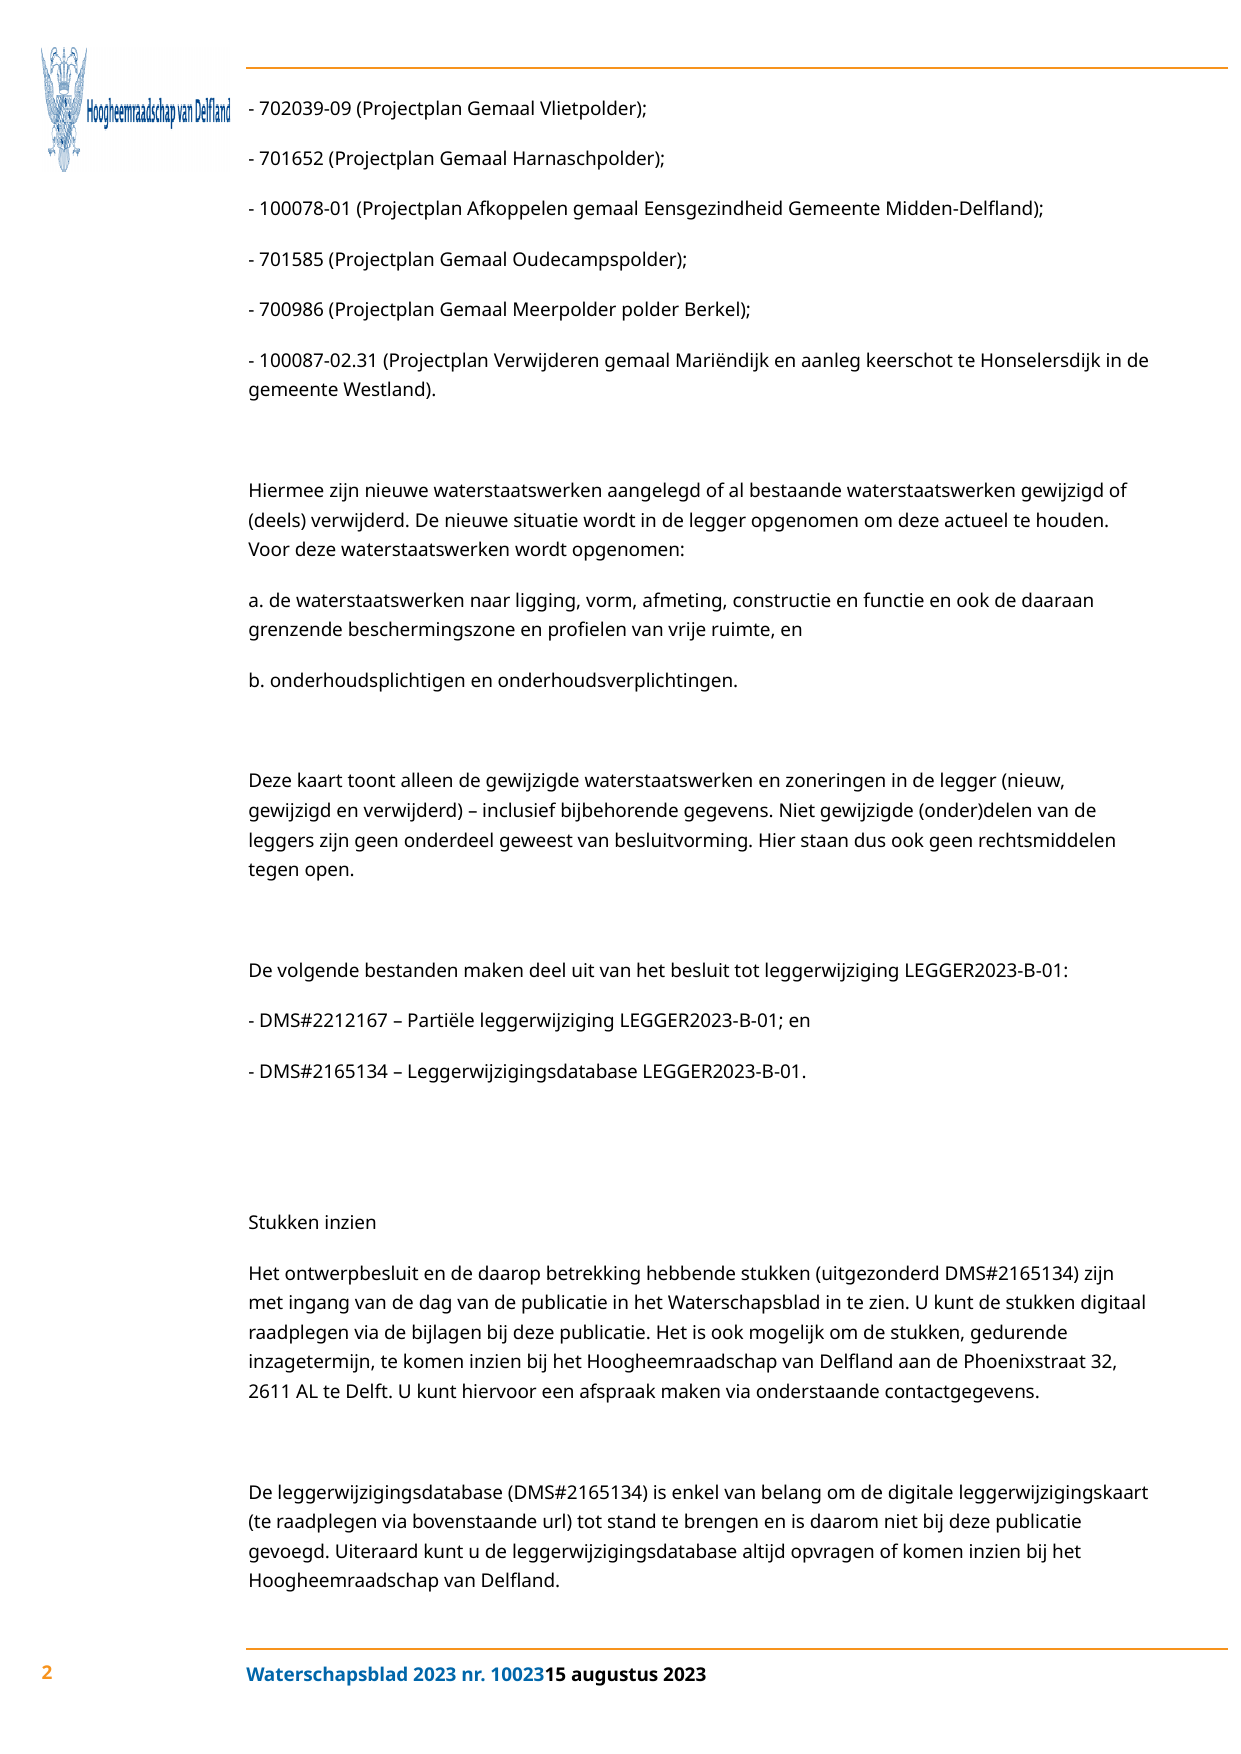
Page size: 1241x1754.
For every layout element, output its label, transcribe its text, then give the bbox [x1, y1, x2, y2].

text Het ontwerpbesluit en de daarop betrekking hebbende stukken (uitgezonderd DMS#2165134) zijn met ingang van de dag van de publicatie in het Waterschapsblad in te zien. U kunt de stukken digitaal raadplegen via de bijlagen bij deze publicatie. Het is ook mogelijk om de stukken, gedurende inzagetermijn, te komen inzien bij het Hoogheemraadschap van Delfland aan de Phoenixstraat 32, 2611 AL te Delft. U kunt hiervoor een afspraak maken via onderstaande contactgegevens. [248, 1260, 1152, 1404]
text - 701585 (Projectplan Gemaal Oudecampspolder); [248, 246, 1152, 272]
text a. de waterstaatswerken naar ligging, vorm, afmeting, constructie en functie en ook de daaraan grenzende beschermingszone en profielen van vrije ruimte, en [248, 587, 1152, 642]
text De volgende bestanden maken deel uit van het besluit tot leggerwijziging LEGGER2023-B-01: [248, 957, 1152, 983]
text Stukken inzien [248, 1209, 1152, 1235]
text - DMS#2212167 – Partiële leggerwijziging LEGGER2023-B-01; en [248, 1008, 1152, 1033]
text - 702039-09 (Projectplan Gemaal Vlietpolder); [248, 95, 1152, 121]
text De leggerwijzigingsdatabase (DMS#2165134) is enkel van belang om de digitale leggerwijzigingskaart (te raadplegen via bovenstaande url) tot stand te brengen en is daarom niet bij deze publicatie gevoegd. Uiteraard kunt u de leggerwijzigingsdatabase altijd opvragen of komen inzien bij het Hoogheemraadschap van Delfland. [248, 1479, 1152, 1593]
text Deze kaart toont alleen de gewijzigde waterstaatswerken en zoneringen in de legger (nieuw, gewijzigd en verwijderd) – inclusief bijbehorende gegevens. Niet gewijzigde (onder)delen van de leggers zijn geen onderdeel geweest van besluitvorming. Hier staan dus ook geen rechtsmiddelen tegen open. [248, 768, 1152, 882]
text - 100078-01 (Projectplan Afkoppelen gemaal Eensgezindheid Gemeente Midden-Delfland); [248, 196, 1152, 221]
text Hiermee zijn nieuwe waterstaatswerken aangelegd of al bestaande waterstaatswerken gewijzigd of (deels) verwijderd. De nieuwe situatie wordt in de legger opgenomen om deze actueel te houden. Voor deze waterstaatswerken wordt opgenomen: [248, 477, 1152, 562]
text - DMS#2165134 – Leggerwijzigingsdatabase LEGGER2023-B-01. [248, 1058, 1152, 1084]
text - 701652 (Projectplan Gemaal Harnaschpolder); [248, 145, 1152, 171]
text b. onderhoudsplichtigen en onderhoudsverplichtingen. [248, 667, 1152, 693]
text - 700986 (Projectplan Gemaal Meerpolder polder Berkel); [248, 296, 1152, 322]
text - 100087-02.31 (Projectplan Verwijderen gemaal Mariëndijk en aanleg keerschot te Honselersdijk in de gemeente Westland). [248, 347, 1152, 402]
picture [41, 47, 231, 172]
